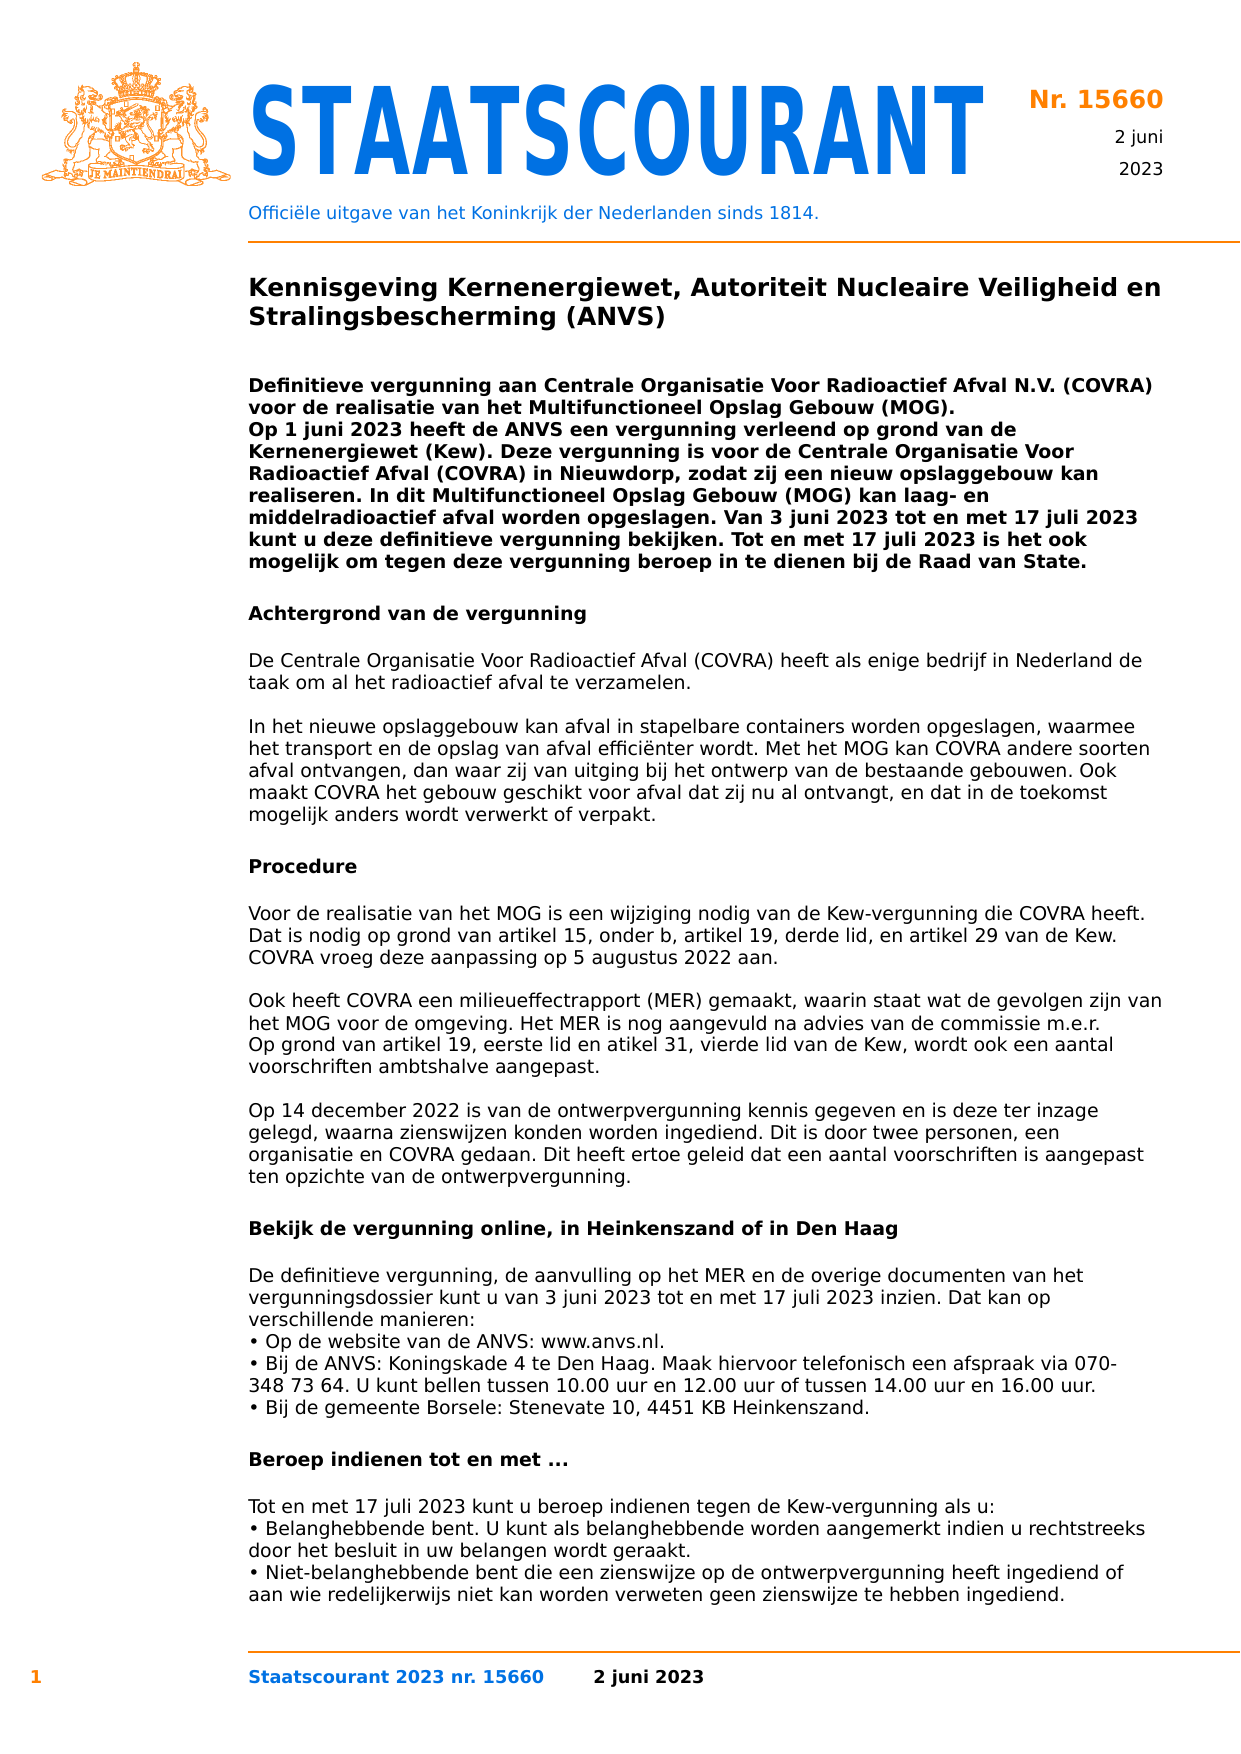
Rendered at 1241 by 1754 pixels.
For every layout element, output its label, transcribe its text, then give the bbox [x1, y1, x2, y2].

text Op 14 december 2022 is van de ontwerpvergunning kennis gegeven en is deze ter inzage gelegd, waarna zienswijzen konden worden ingediend. Dit is door twee personen, een organisatie en COVRA gedaan. Dit heeft ertoe geleid dat een aantal voorschriften is aangepast ten opzichte van de ontwerpvergunning. [248, 1100, 1163, 1188]
table_cell 2 juni [998, 121, 1240, 153]
text De definitieve vergunning, de aanvulling op het MER en de overige documenten van het vergunningsdossier kunt u van 3 juni 2023 tot en met 17 juli 2023 inzien. Dat kan op verschillende manieren: [248, 1265, 1163, 1331]
table_header Nr. 15660 [998, 62, 1240, 121]
subtitle Bekijk de vergunning online, in Heinkenszand of in Den Haag [248, 1218, 1163, 1240]
table_header STAATSCOURANT [248, 62, 998, 203]
table_cell Officiële uitgave van het Koninkrijk der Nederlanden sinds 1814. [248, 203, 1240, 241]
picture [41, 62, 231, 186]
text Ook heeft COVRA een milieueffectrapport (MER) gemaakt, waarin staat wat de gevolgen zijn van het MOG voor de omgeving. Het MER is nog aangevuld na advies van de commissie m.e.r. [248, 990, 1163, 1034]
text • Bij de gemeente Borsele: Stenevate 10, 4451 KB Heinkenszand. [248, 1397, 1163, 1419]
text De Centrale Organisatie Voor Radioactief Afval (COVRA) heeft als enige bedrijf in Nederland de taak om al het radioactief afval te verzamelen. [248, 650, 1163, 694]
text Definitieve vergunning aan Centrale Organisatie Voor Radioactief Afval N.V. (COVRA) voor de realisatie van het Multifunctioneel Opslag Gebouw (MOG). [248, 375, 1163, 419]
text Tot en met 17 juli 2023 kunt u beroep indienen tegen de Kew-vergunning als u: [248, 1496, 1163, 1518]
text • Op de website van de ANVS: www.anvs.nl. [248, 1331, 1163, 1353]
table_header [25, 62, 248, 241]
text Voor de realisatie van het MOG is een wijziging nodig van de Kew-vergunning die COVRA heeft. Dat is nodig op grond van artikel 15, onder b, artikel 19, derde lid, en artikel 29 van de Kew. COVRA vroeg deze aanpassing op 5 augustus 2022 aan. [248, 903, 1163, 968]
text In het nieuwe opslaggebouw kan afval in stapelbare containers worden opgeslagen, waarmee het transport en de opslag van afval efficiënter wordt. Met het MOG kan COVRA andere soorten afval ontvangen, dan waar zij van uitging bij het ontwerp van de bestaande gebouwen. Ook maakt COVRA het gebouw geschikt voor afval dat zij nu al ontvangt, en dat in de toekomst mogelijk anders wordt verwerkt of verpakt. [248, 716, 1163, 826]
subtitle Beroep indienen tot en met ... [248, 1449, 1163, 1471]
text • Belanghebbende bent. U kunt als belanghebbende worden aangemerkt indien u rechtstreeks door het besluit in uw belangen wordt geraakt. [248, 1518, 1163, 1562]
subtitle Procedure [248, 856, 1163, 878]
text Op 1 juni 2023 heeft de ANVS een vergunning verleend op grond van de Kernenergiewet (Kew). Deze vergunning is voor de Centrale Organisatie Voor Radioactief Afval (COVRA) in Nieuwdorp, zodat zij een nieuw opslaggebouw kan realiseren. In dit Multifunctioneel Opslag Gebouw (MOG) kan laag- en middelradioactief afval worden opgeslagen. Van 3 juni 2023 tot en met 17 juli 2023 kunt u deze definitieve vergunning bekijken. Tot en met 17 juli 2023 is het ook mogelijk om tegen deze vergunning beroep in te dienen bij de Raad van State. [248, 419, 1163, 573]
subtitle Achtergrond van de vergunning [248, 603, 1163, 625]
text • Niet-belanghebbende bent die een zienswijze op de ontwerpvergunning heeft ingediend of aan wie redelijkerwijs niet kan worden verweten geen zienswijze te hebben ingediend. [248, 1562, 1163, 1606]
text • Bij de ANVS: Koningskade 4 te Den Haag. Maak hiervoor telefonisch een afspraak via 070-348 73 64. U kunt bellen tussen 10.00 uur en 12.00 uur of tussen 14.00 uur en 16.00 uur. [248, 1353, 1163, 1397]
text Op grond van artikel 19, eerste lid en atikel 31, vierde lid van de Kew, wordt ook een aantal voorschriften ambtshalve aangepast. [248, 1034, 1163, 1078]
subtitle Kennisgeving Kernenergiewet, Autoriteit Nucleaire Veiligheid en Stralingsbescherming (ANVS) [248, 273, 1163, 331]
table_cell 2023 [998, 153, 1240, 203]
